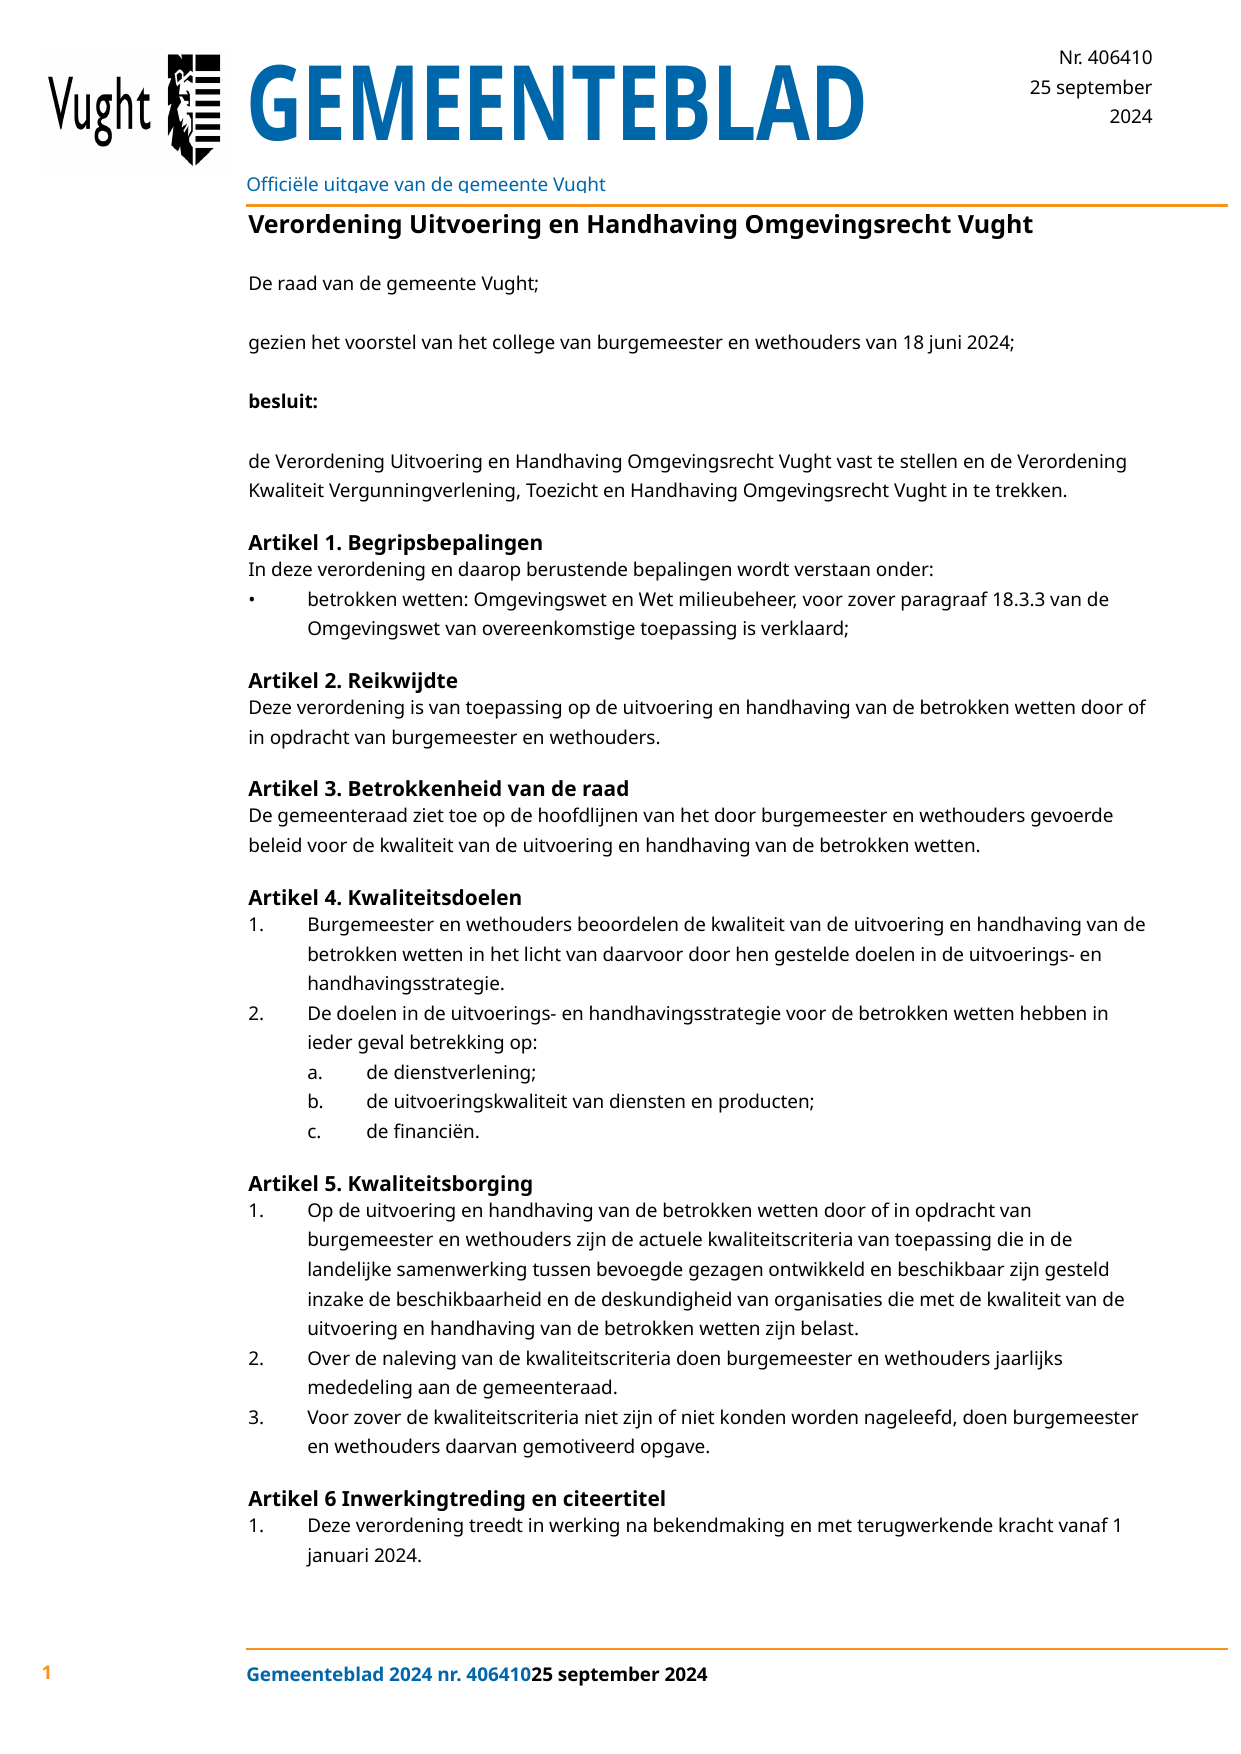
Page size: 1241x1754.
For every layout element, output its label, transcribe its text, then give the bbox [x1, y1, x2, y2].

list Deze verordening treedt in werking na bekendmaking en met terugwerkende kracht vanaf 1 januari 2024. [248, 1513, 1152, 1568]
list Burgemeester en wethouders beoordelen de kwaliteit van de uitvoering en handhaving van de betrokken wetten in het licht van daarvoor door hen gestelde doelen in de uitvoerings- en handhavingsstrategie. [248, 911, 1152, 996]
text gezien het voorstel van het college van burgemeester en wethouders van 18 juni 2024; [248, 329, 1152, 355]
text Artikel 6 Inwerkingtreding en citeertitel [248, 1484, 1152, 1513]
list Op de uitvoering en handhaving van de betrokken wetten door of in opdracht van burgemeester en wethouders zijn de actuele kwaliteitscriteria van toepassing die in de landelijke samenwerking tussen bevoegde gezagen ontwikkeld en beschikbaar zijn gesteld inzake de beschikbaarheid en de deskundigheid van organisaties die met de kwaliteit van de uitvoering en handhaving van de betrokken wetten zijn belast. [248, 1197, 1152, 1341]
text De gemeenteraad ziet toe op de hoofdlijnen van het door burgemeester en wethouders gevoerde beleid voor de kwaliteit van de uitvoering en handhaving van de betrokken wetten. [248, 803, 1152, 858]
text Artikel 4. Kwaliteitsdoelen [248, 883, 1152, 911]
list betrokken wetten: Omgevingswet en Wet milieubeheer, voor zover paragraaf 18.3.3 van de Omgevingswet van overeenkomstige toepassing is verklaard; [248, 586, 1152, 641]
text In deze verordening en daarop berustende bepalingen wordt verstaan onder: [248, 556, 1152, 582]
text besluit: [248, 389, 1152, 414]
text Deze verordening is van toepassing op de uitvoering en handhaving van de betrokken wetten door of in opdracht van burgemeester en wethouders. [248, 694, 1152, 749]
text Artikel 5. Kwaliteitsborging [248, 1169, 1152, 1197]
text Verordening Uitvoering en Handhaving Omgevingsrecht Vught [248, 207, 1152, 241]
text Artikel 3. Betrokkenheid van de raad [248, 774, 1152, 803]
text Artikel 1. Begripsbepalingen [248, 528, 1152, 556]
list de dienstverlening; [307, 1059, 1152, 1085]
picture [41, 47, 231, 172]
text De raad van de gemeente Vught; [248, 270, 1152, 296]
list Voor zover de kwaliteitscriteria niet zijn of niet konden worden nageleefd, doen burgemeester en wethouders daarvan gemotiveerd opgave. [248, 1404, 1152, 1459]
list de uitvoeringskwaliteit van diensten en producten; [307, 1089, 1152, 1114]
list Over de naleving van de kwaliteitscriteria doen burgemeester en wethouders jaarlijks mededeling aan de gemeenteraad. [248, 1345, 1152, 1400]
text Artikel 2. Reikwijdte [248, 666, 1152, 694]
text de Verordening Uitvoering en Handhaving Omgevingsrecht Vught vast te stellen en de Verordening Kwaliteit Vergunningverlening, Toezicht en Handhaving Omgevingsrecht Vught in te trekken. [248, 448, 1152, 503]
list De doelen in de uitvoerings- en handhavingsstrategie voor de betrokken wetten hebben in ieder geval betrekking op: [248, 1000, 1152, 1055]
list de financiën. [307, 1118, 1152, 1144]
